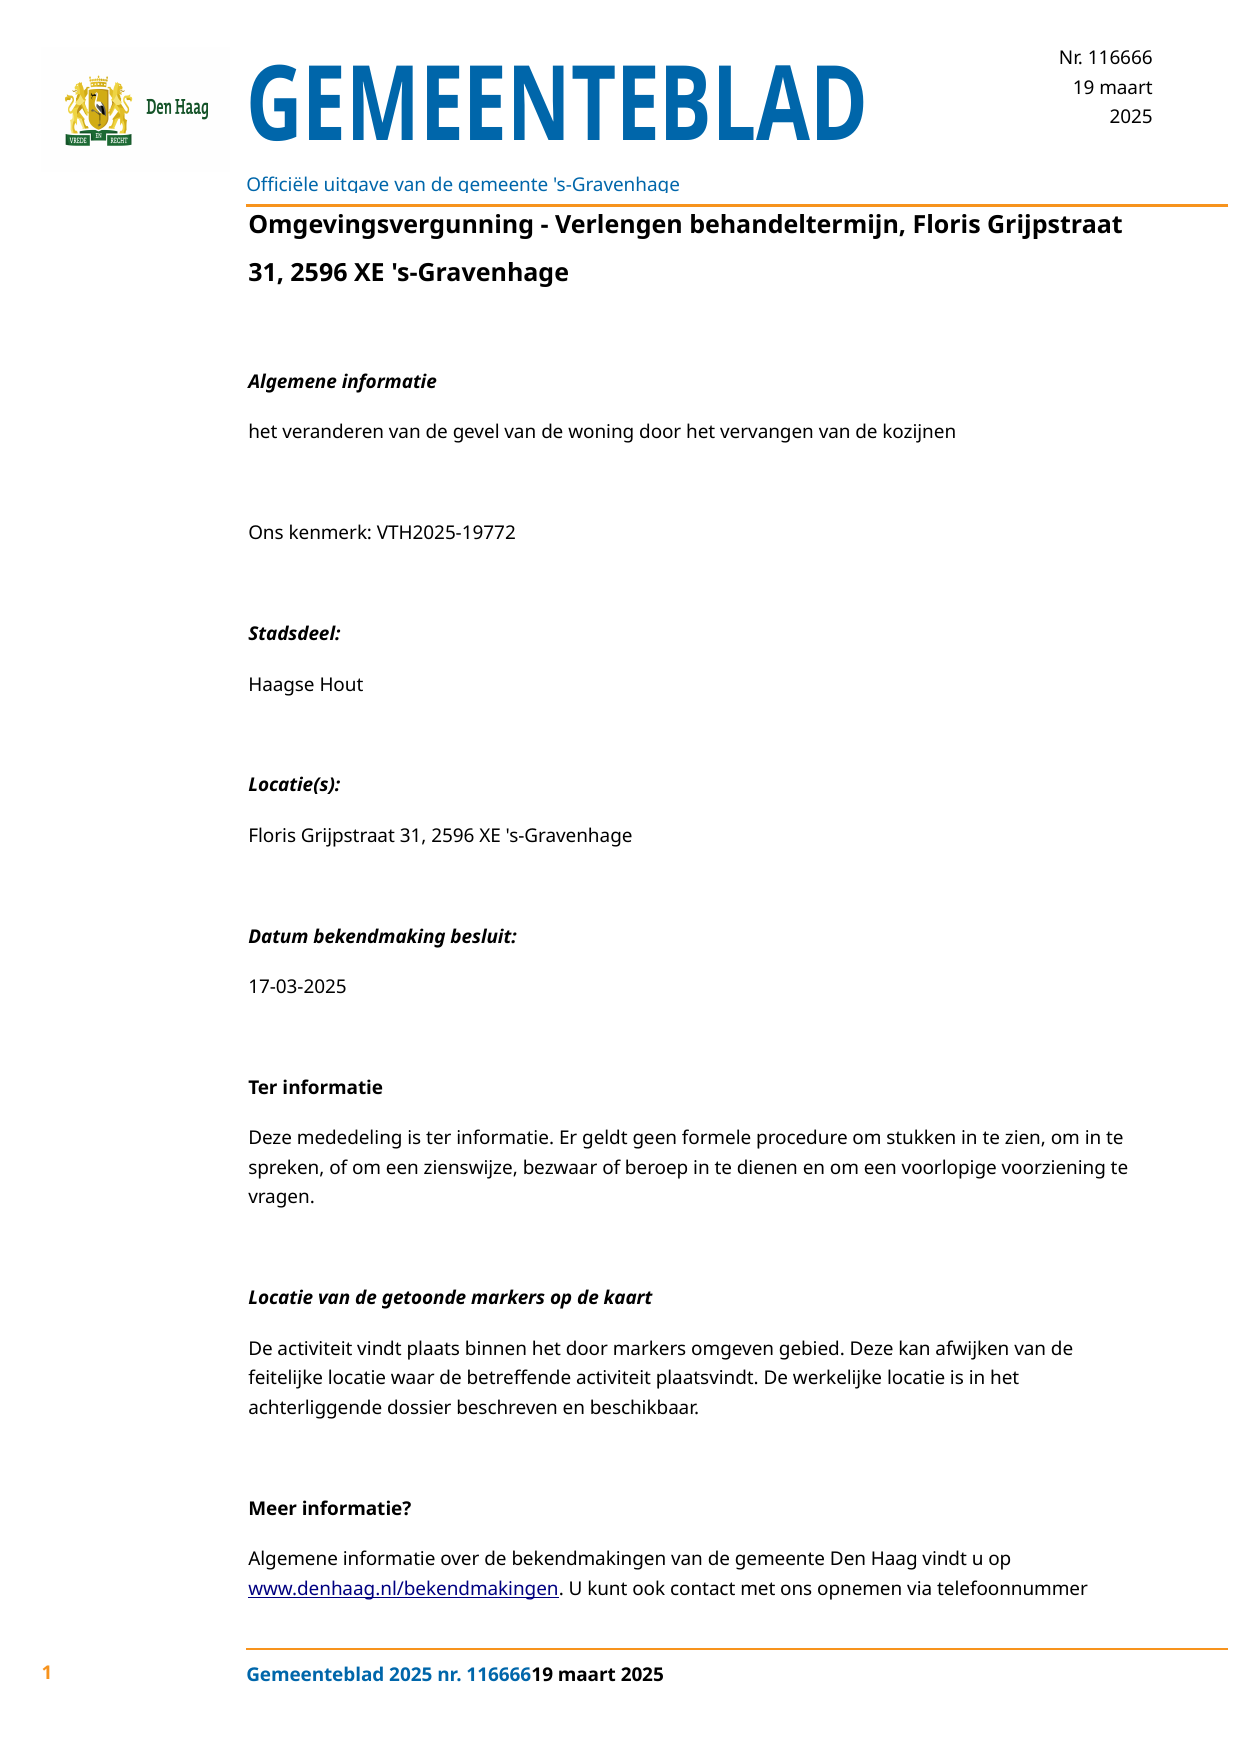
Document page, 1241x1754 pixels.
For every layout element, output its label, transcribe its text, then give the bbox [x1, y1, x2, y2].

text Ons kenmerk: VTH2025-19772 [248, 519, 1152, 545]
picture [41, 47, 231, 172]
text Algemene informatie [248, 368, 1152, 394]
text Floris Grijpstraat 31, 2596 XE 's-Gravenhage [248, 822, 1152, 848]
text De activiteit vindt plaats binnen het door markers omgeven gebied. Deze kan afwijken van de feitelijke locatie waar de betreffende activiteit plaatsvindt. De werkelijke locatie is in het achterliggende dossier beschreven en beschikbaar. [248, 1335, 1152, 1420]
text Datum bekendmaking besluit: [248, 923, 1152, 949]
text Stadsdeel: [248, 620, 1152, 646]
text Meer informatie? [248, 1495, 1152, 1521]
text Deze mededeling is ter informatie. Er geldt geen formele procedure om stukken in te zien, om in te spreken, of om een zienswijze, bezwaar of beroep in te dienen en om een voorlopige voorziening te vragen. [248, 1124, 1152, 1209]
text Locatie(s): [248, 772, 1152, 797]
text het veranderen van de gevel van de woning door het vervangen van de kozijnen [248, 419, 1152, 444]
text Omgevingsvergunning - Verlengen behandeltermijn, Floris Grijpstraat 31, 2596 XE 's-Gravenhage [248, 207, 1152, 288]
text Ter informatie [248, 1074, 1152, 1100]
text Locatie van de getoonde markers op de kaart [248, 1284, 1152, 1310]
text Haagse Hout [248, 671, 1152, 697]
text 17-03-2025 [248, 973, 1152, 999]
text Algemene informatie over de bekendmakingen van de gemeente Den Haag vindt u op www.denhaag.nl/bekendmakingen. U kunt ook contact met ons opnemen via telefoonnummer [248, 1545, 1152, 1601]
